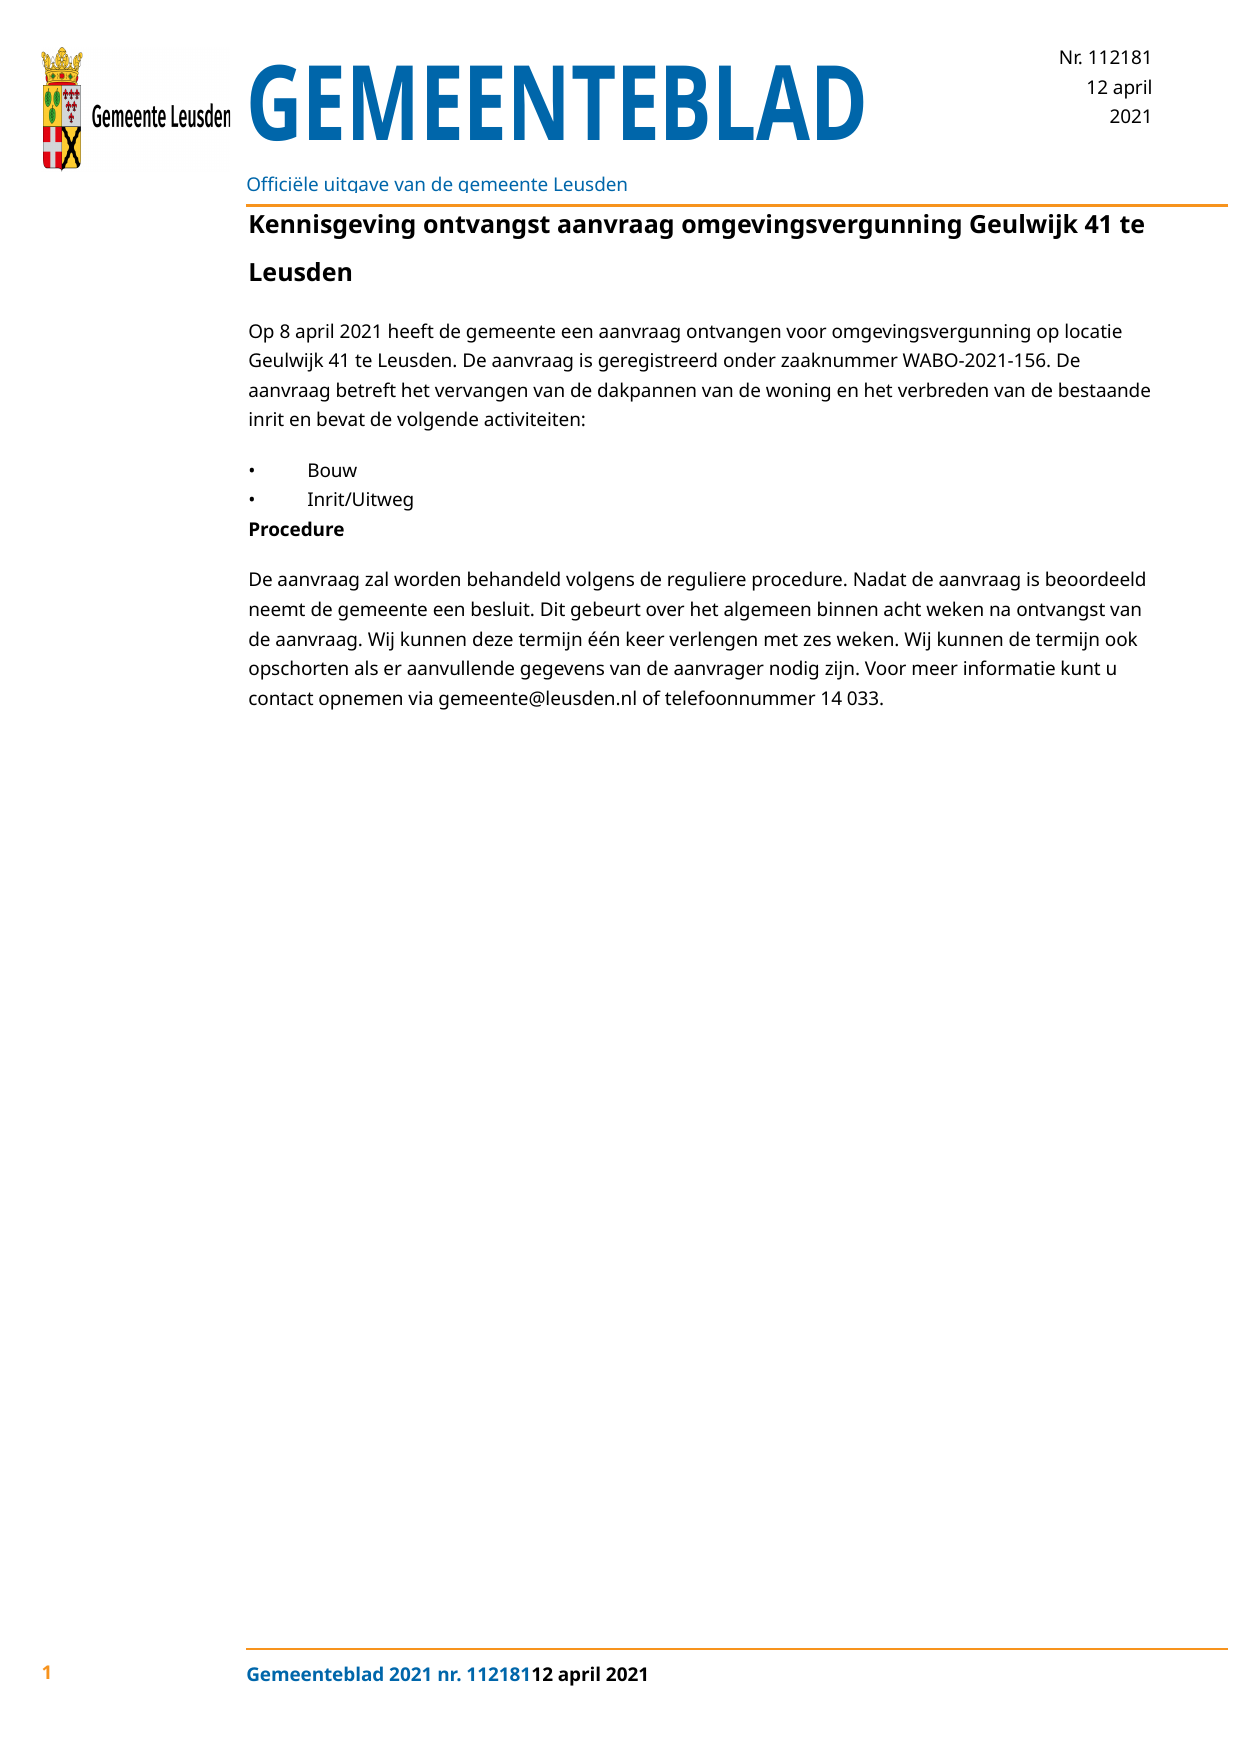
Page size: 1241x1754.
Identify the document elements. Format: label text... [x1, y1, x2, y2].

text Procedure [248, 516, 1152, 542]
picture [41, 47, 231, 172]
text Kennisgeving ontvangst aanvraag omgevingsvergunning Geulwijk 41 te Leusden [248, 207, 1152, 288]
list Inrit/Uitweg [248, 487, 1152, 512]
text Op 8 april 2021 heeft de gemeente een aanvraag ontvangen voor omgevingsvergunning op locatie Geulwijk 41 te Leusden. De aanvraag is geregistreerd onder zaaknummer WABO-2021-156. De aanvraag betreft het vervangen van de dakpannen van de woning en het verbreden van de bestaande inrit en bevat de volgende activiteiten: [248, 318, 1152, 432]
list Bouw [248, 457, 1152, 483]
text De aanvraag zal worden behandeld volgens de reguliere procedure. Nadat de aanvraag is beoordeeld neemt de gemeente een besluit. Dit gebeurt over het algemeen binnen acht weken na ontvangst van de aanvraag. Wij kunnen deze termijn één keer verlengen met zes weken. Wij kunnen de termijn ook opschorten als er aanvullende gegevens van de aanvrager nodig zijn. Voor meer informatie kunt u contact opnemen via gemeente@leusden.nl of telefoonnummer 14 033. [248, 567, 1152, 711]
